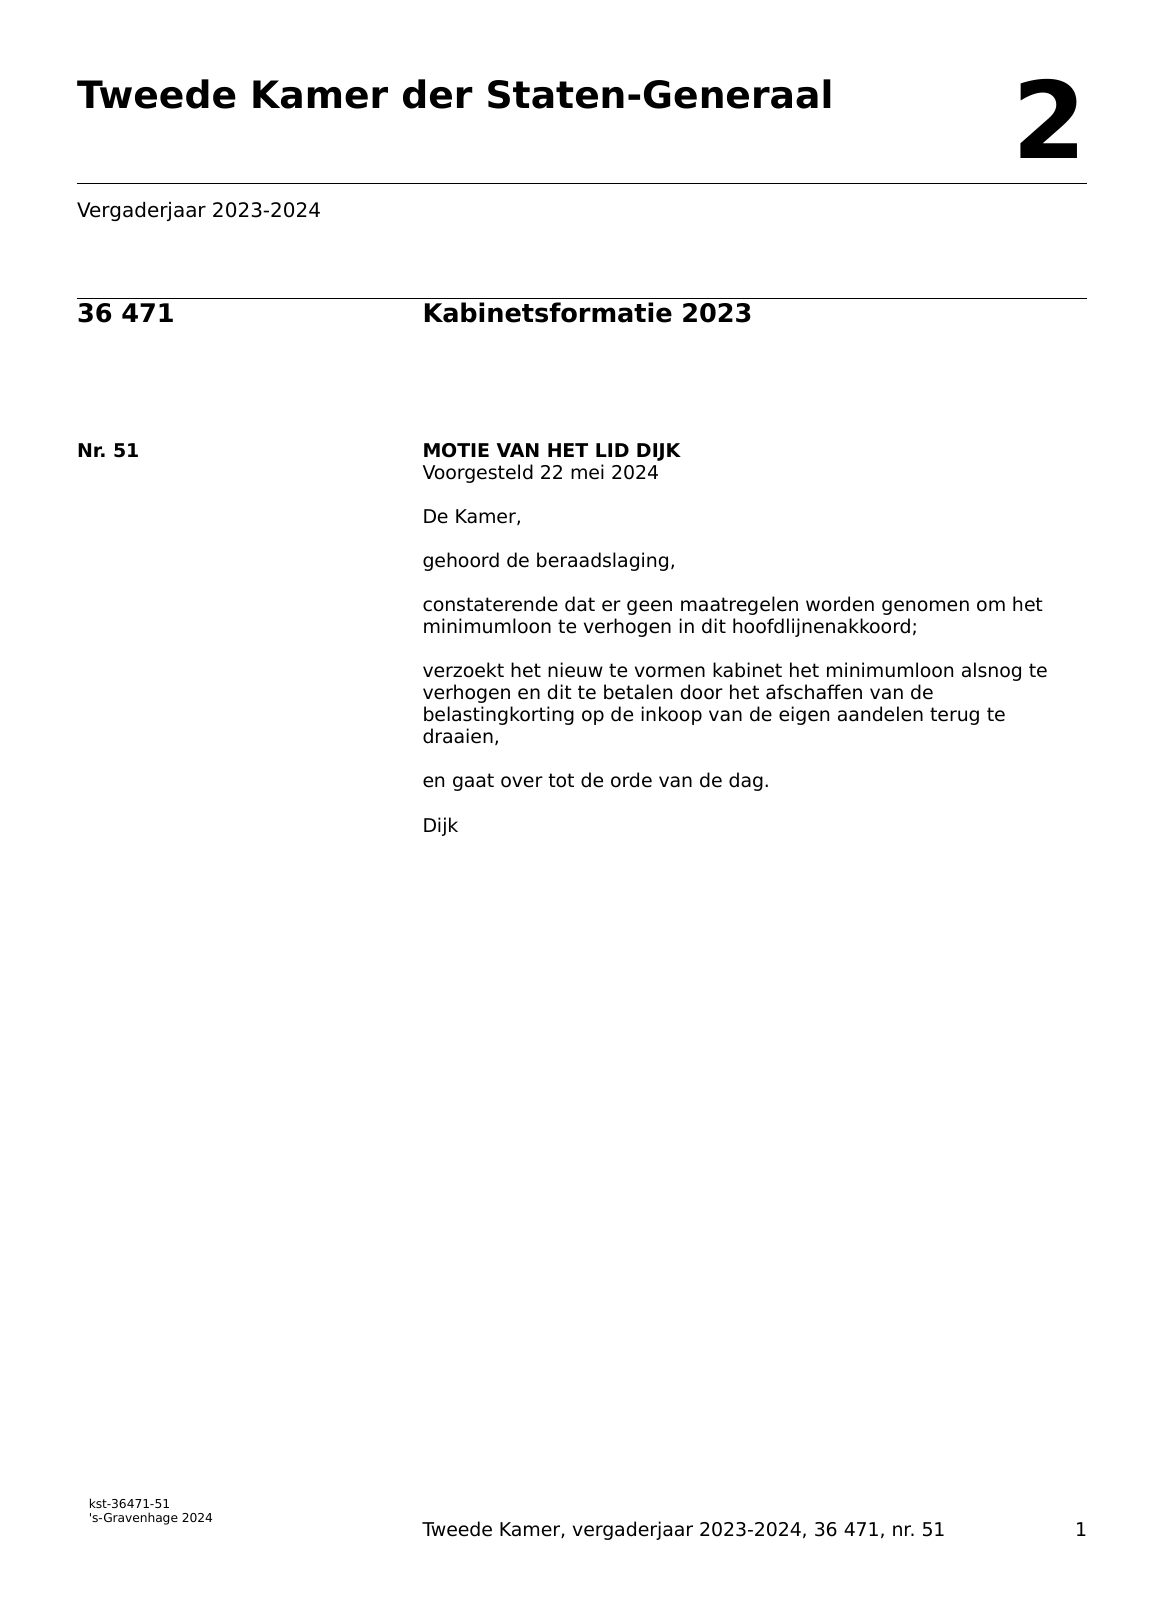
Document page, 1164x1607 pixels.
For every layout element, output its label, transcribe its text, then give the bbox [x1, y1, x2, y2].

text Voorgesteld 22 mei 2024 [422, 462, 1087, 484]
subtitle Nr. 51 MOTIE VAN HET LID DIJK [77, 440, 1087, 462]
text en gaat over tot de orde van de dag. [422, 770, 1087, 792]
text constaterende dat er geen maatregelen worden genomen om het minimumloon te verhogen in dit hoofdlijnenakkoord; [422, 594, 1087, 638]
text gehoord de beraadslaging, [422, 550, 1087, 572]
text 's-Gravenhage 2024 [88, 1511, 323, 1525]
table_header Tweede Kamer der Staten-Generaal [77, 59, 886, 183]
table_header 2 [886, 59, 1087, 183]
text De Kamer, [422, 506, 1087, 528]
text verzoekt het nieuw te vormen kabinet het minimumloon alsnog te verhogen en dit te betalen door het afschaffen van de belastingkorting op de inkoop van de eigen aandelen terug te draaien, [422, 660, 1087, 748]
text Dijk [422, 814, 1087, 837]
table_cell Vergaderjaar 2023-2024 [77, 184, 1087, 298]
subtitle 36 471 Kabinetsformatie 2023 [77, 299, 1087, 329]
text kst-36471-51 [88, 1497, 323, 1511]
